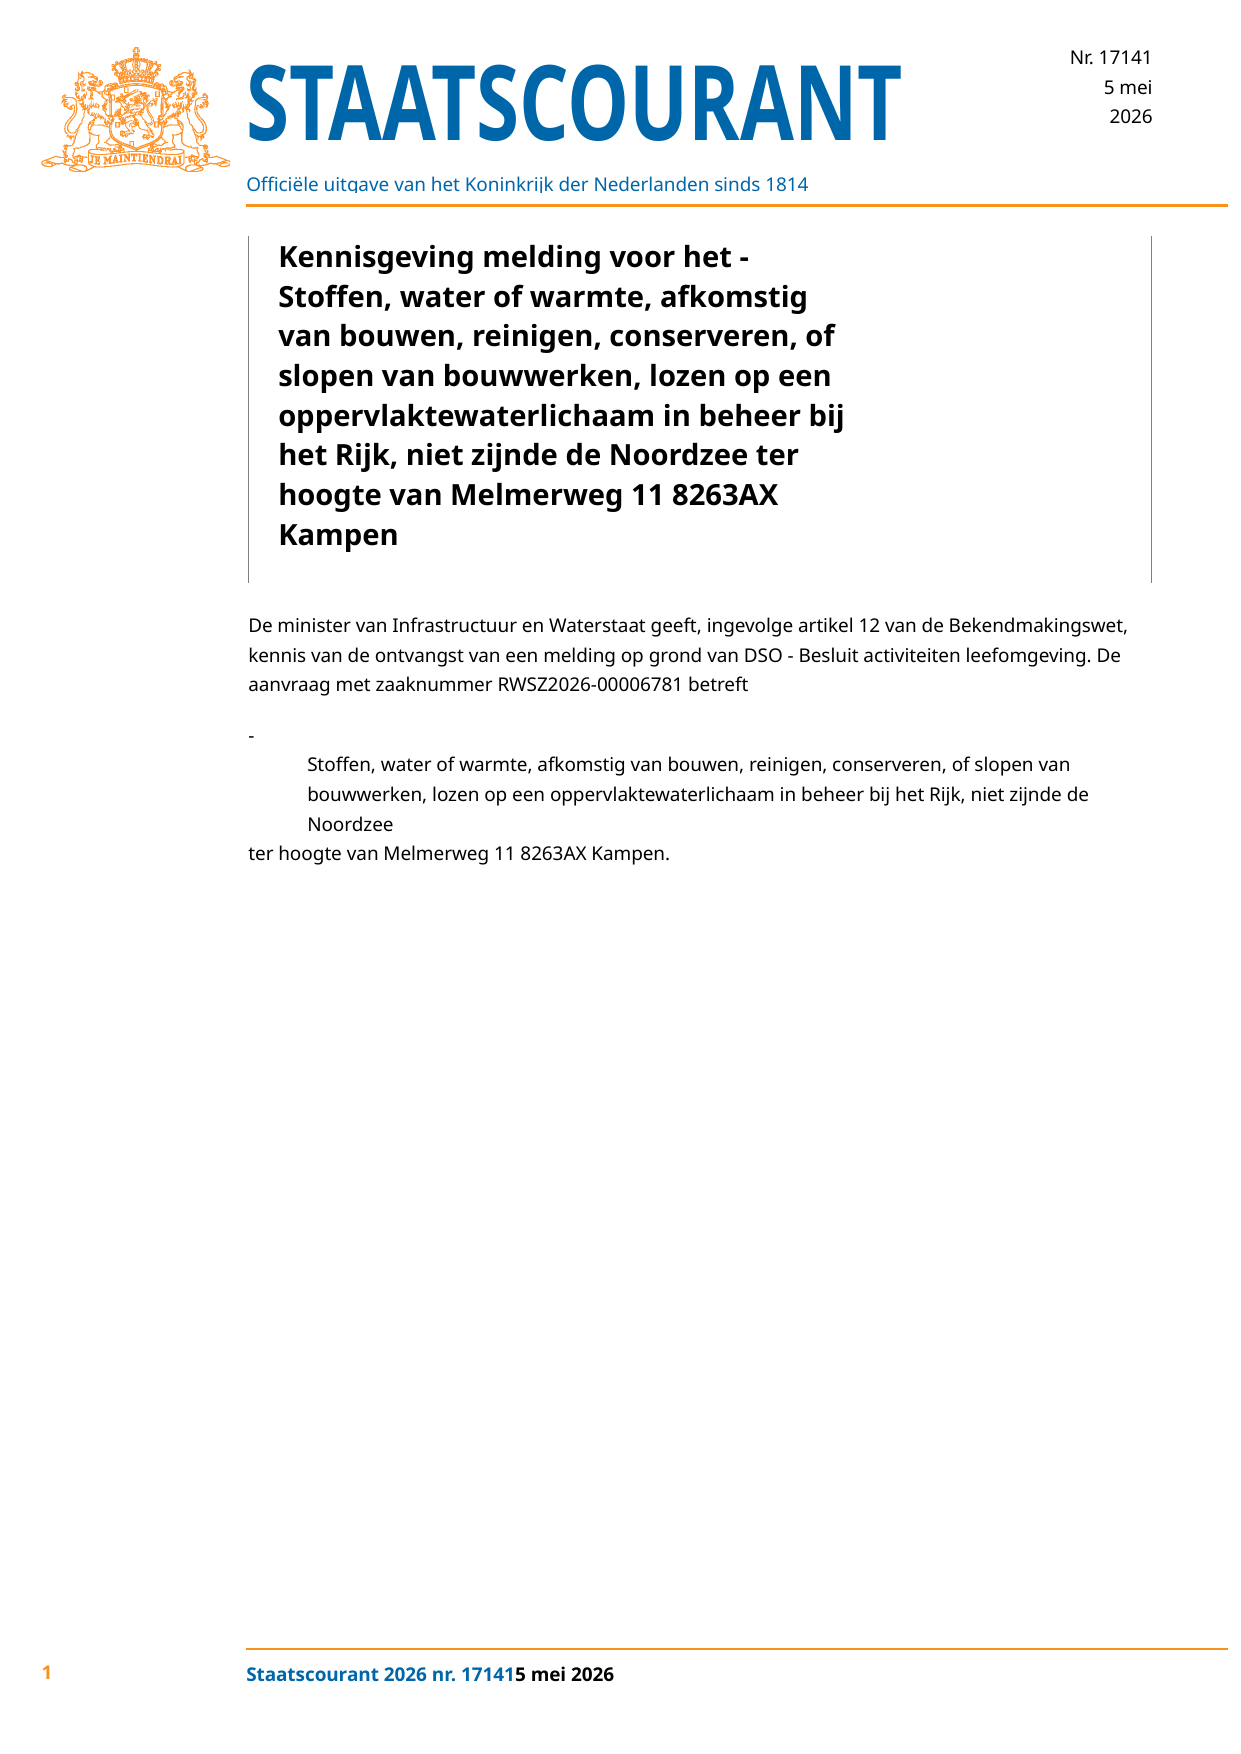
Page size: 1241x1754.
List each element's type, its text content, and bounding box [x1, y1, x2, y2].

table_header [850, 236, 912, 413]
table_header Kennisgeving melding voor het -Stoffen, water of warmte, afkomstig van bouwen, reinigen, conserveren, of slopen van bouwwerken, lozen op een oppervlaktewaterlichaam in beheer bij het Rijk, niet zijnde de Noordzee ter hoogte van Melmerweg 11 8263AX Kampen [249, 236, 850, 583]
table_header [850, 414, 1151, 583]
list Stoffen, water of warmte, afkomstig van bouwen, reinigen, conserveren, of slopen van bouwwerken, lozen op een oppervlaktewaterlichaam in beheer bij het Rijk, niet zijnde de Noordzee [248, 752, 1152, 836]
table_header [1090, 236, 1151, 413]
text De minister van Infrastructuur en Waterstaat geeft, ingevolge artikel 12 van de Bekendmakingswet, kennis van de ontvangst van een melding op grond van DSO - Besluit activiteiten leefomgeving. De aanvraag met zaaknummer RWSZ2026-00006781 betreft [248, 612, 1152, 697]
text ter hoogte van Melmerweg 11 8263AX Kampen. [248, 840, 1152, 866]
picture [912, 236, 1090, 414]
picture [41, 47, 231, 172]
